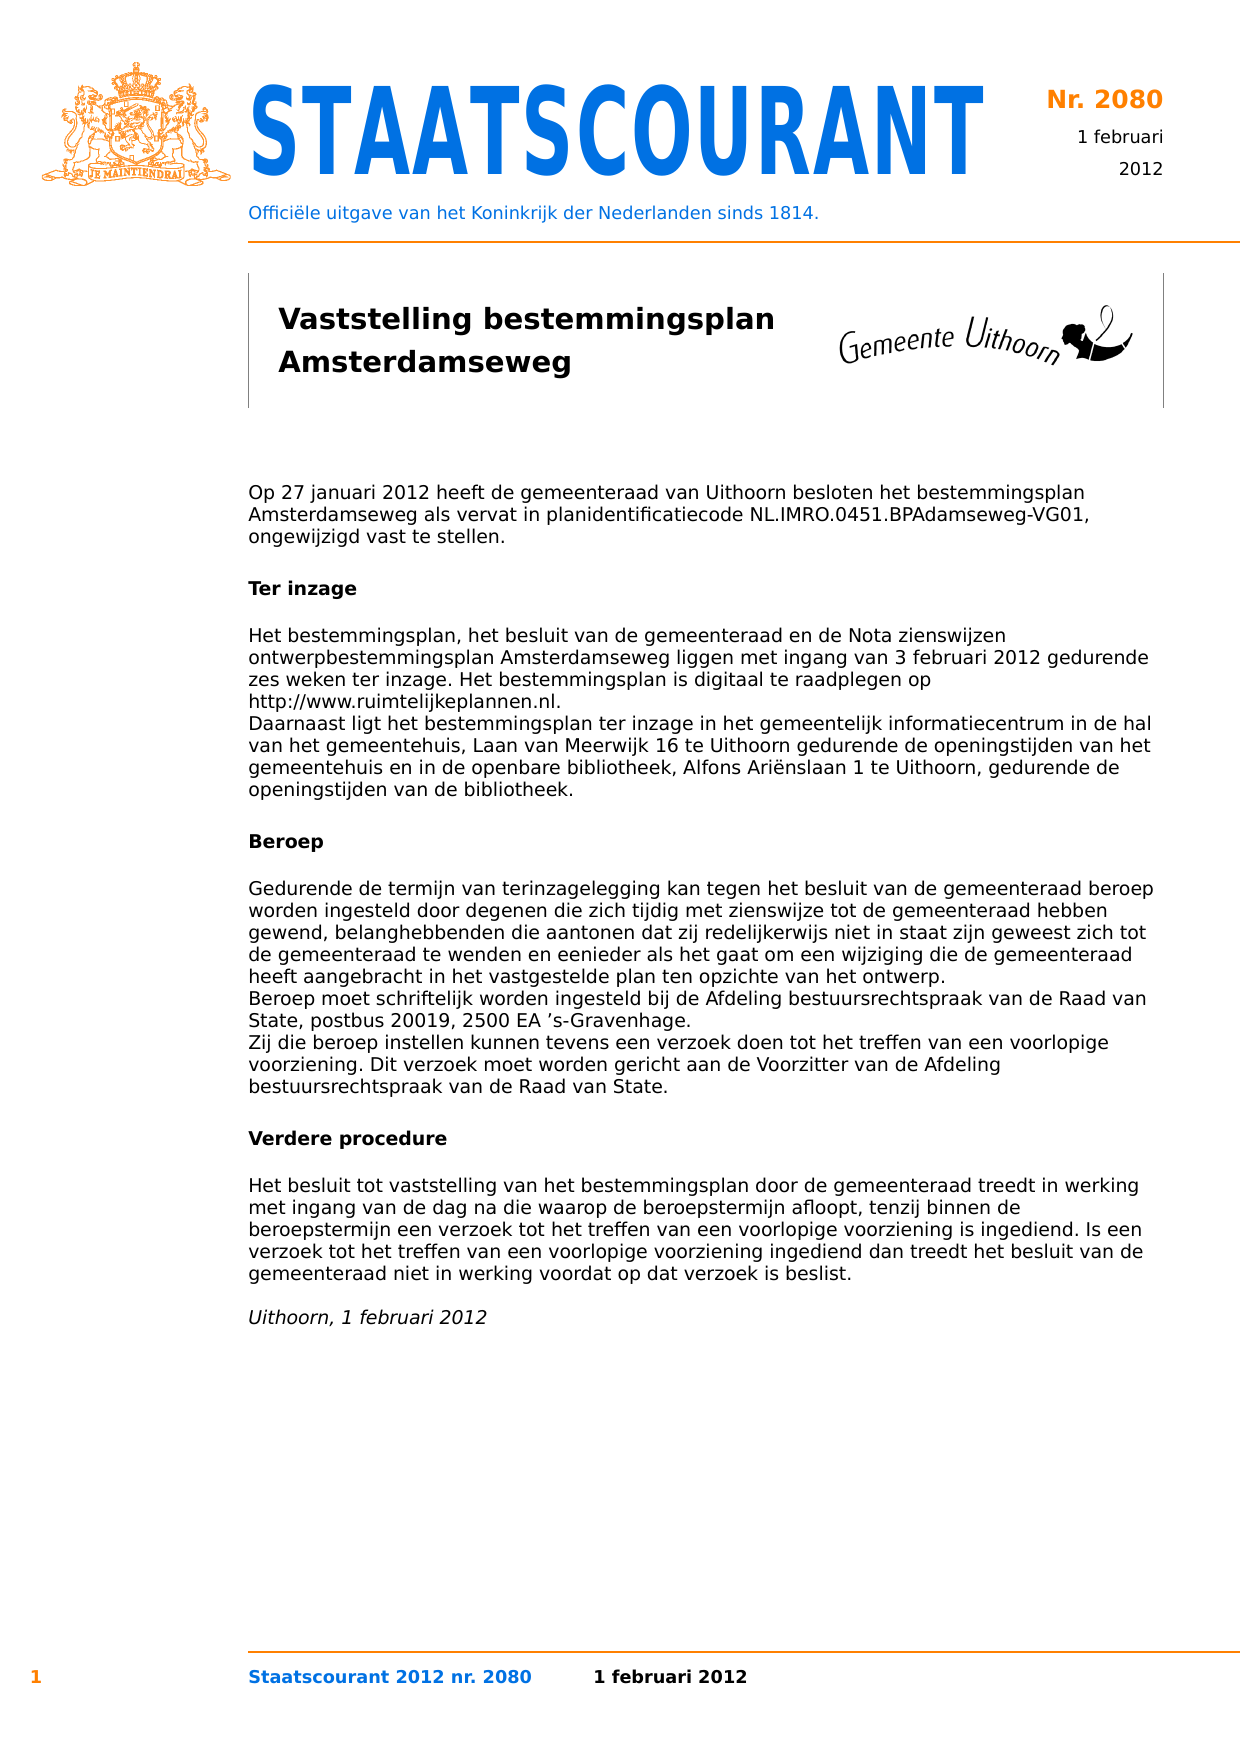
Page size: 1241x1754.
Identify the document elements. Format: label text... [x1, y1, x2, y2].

table_header [25, 62, 248, 241]
subtitle Ter inzage [248, 578, 1163, 600]
table_cell 1 februari [998, 121, 1240, 153]
text Zij die beroep instellen kunnen tevens een verzoek doen tot het treffen van een voorlopige voorziening. Dit verzoek moet worden gericht aan de Voorzitter van de Afdeling bestuursrechtspraak van de Raad van State. [248, 1032, 1163, 1098]
subtitle Beroep [248, 831, 1163, 853]
text Het bestemmingsplan, het besluit van de gemeenteraad en de Nota zienswijzen ontwerpbestemmingsplan Amsterdamseweg liggen met ingang van 3 februari 2012 gedurende zes weken ter inzage. Het bestemmingsplan is digitaal te raadplegen op http://www.ruimtelijkeplannen.nl. [248, 625, 1163, 713]
text Daarnaast ligt het bestemmingsplan ter inzage in het gemeentelijk informatiecentrum in de hal van het gemeentehuis, Laan van Meerwijk 16 te Uithoorn gedurende de openingstijden van het gemeentehuis en in de openbare bibliotheek, Alfons Ariënslaan 1 te Uithoorn, gedurende de openingstijden van de bibliotheek. [248, 713, 1163, 801]
table_header STAATSCOURANT [248, 62, 998, 203]
table_cell 2012 [998, 153, 1240, 203]
table_cell Officiële uitgave van het Koninkrijk der Nederlanden sinds 1814. [248, 203, 1240, 241]
text Uithoorn, 1 februari 2012 [248, 1307, 1163, 1328]
table_header Nr. 2080 [998, 62, 1240, 121]
subtitle Verdere procedure [248, 1128, 1163, 1150]
text Het besluit tot vaststelling van het bestemmingsplan door de gemeenteraad treedt in werking met ingang van de dag na die waarop de beroepstermijn afloopt, tenzij binnen de beroepstermijn een verzoek tot het treffen van een voorlopige voorziening is ingediend. Is een verzoek tot het treffen van een voorlopige voorziening ingediend dan treedt het besluit van de gemeenteraad niet in werking voordat op dat verzoek is beslist. [248, 1175, 1163, 1285]
picture [838, 302, 1134, 368]
text Beroep moet schriftelijk worden ingesteld bij de Afdeling bestuursrechtspraak van de Raad van State, postbus 20019, 2500 EA ’s-Gravenhage. [248, 988, 1163, 1032]
text Op 27 januari 2012 heeft de gemeenteraad van Uithoorn besloten het bestemmingsplan Amsterdamseweg als vervat in planidentificatiecode NL.IMRO.0451.BPAdamseweg-VG01, ongewijzigd vast te stellen. [248, 482, 1163, 548]
subtitle Vaststelling bestemmingsplan Amsterdamseweg [249, 273, 1163, 408]
text Gedurende de termijn van terinzagelegging kan tegen het besluit van de gemeenteraad beroep worden ingesteld door degenen die zich tijdig met zienswijze tot de gemeenteraad hebben gewend, belanghebbenden die aantonen dat zij redelijkerwijs niet in staat zijn geweest zich tot de gemeenteraad te wenden en eenieder als het gaat om een wijziging die de gemeenteraad heeft aangebracht in het vastgestelde plan ten opzichte van het ontwerp. [248, 878, 1163, 988]
picture [41, 62, 231, 186]
